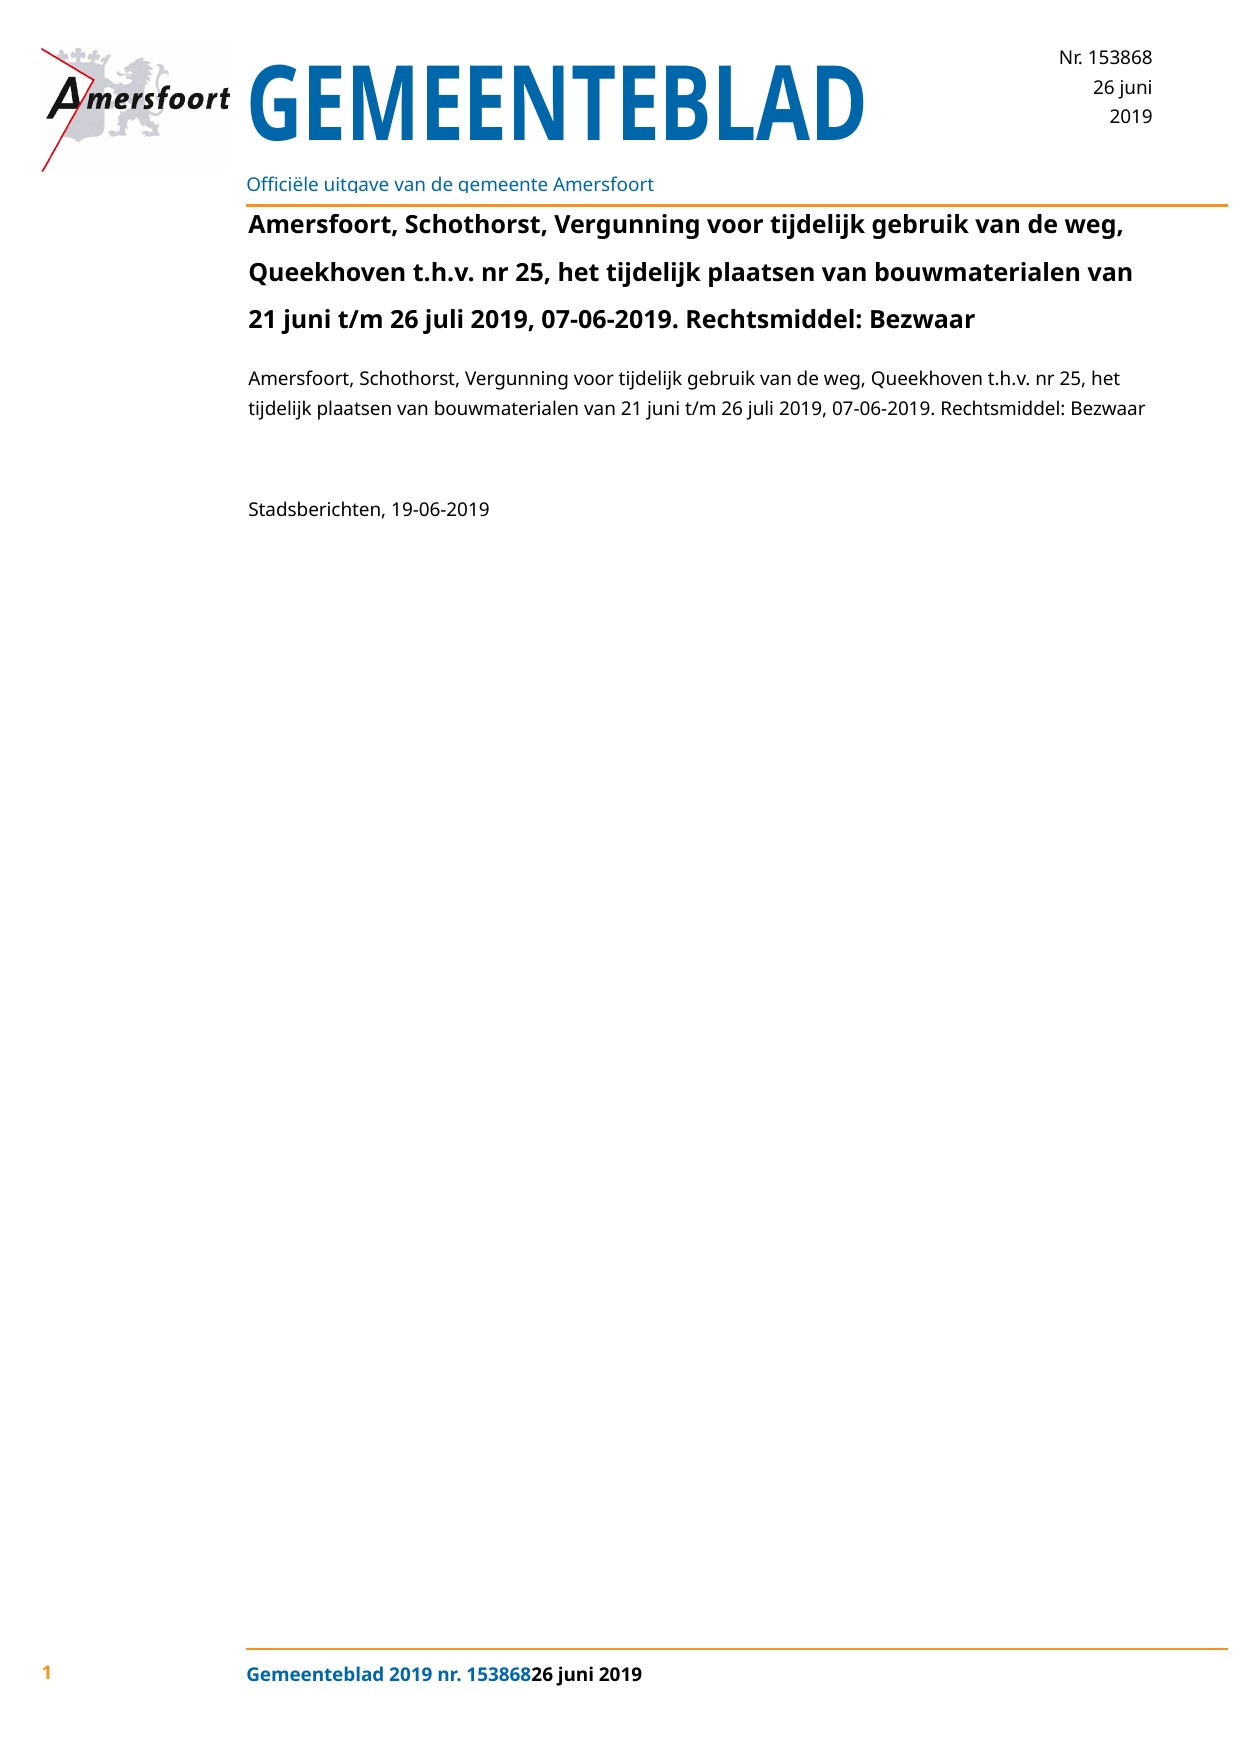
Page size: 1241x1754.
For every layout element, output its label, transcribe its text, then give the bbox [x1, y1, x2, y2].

text Stadsberichten, 19-06-2019 [248, 496, 1152, 522]
text Amersfoort, Schothorst, Vergunning voor tijdelijk gebruik van de weg, Queekhoven t.h.v. nr 25, het tijdelijk plaatsen van bouwmaterialen van 21 juni t/m 26 juli 2019, 07-06-2019. Rechtsmiddel: Bezwaar [248, 207, 1152, 336]
picture [41, 47, 231, 172]
text Amersfoort, Schothorst, Vergunning voor tijdelijk gebruik van de weg, Queekhoven t.h.v. nr 25, het tijdelijk plaatsen van bouwmaterialen van 21 juni t/m 26 juli 2019, 07-06-2019. Rechtsmiddel: Bezwaar [248, 366, 1152, 421]
